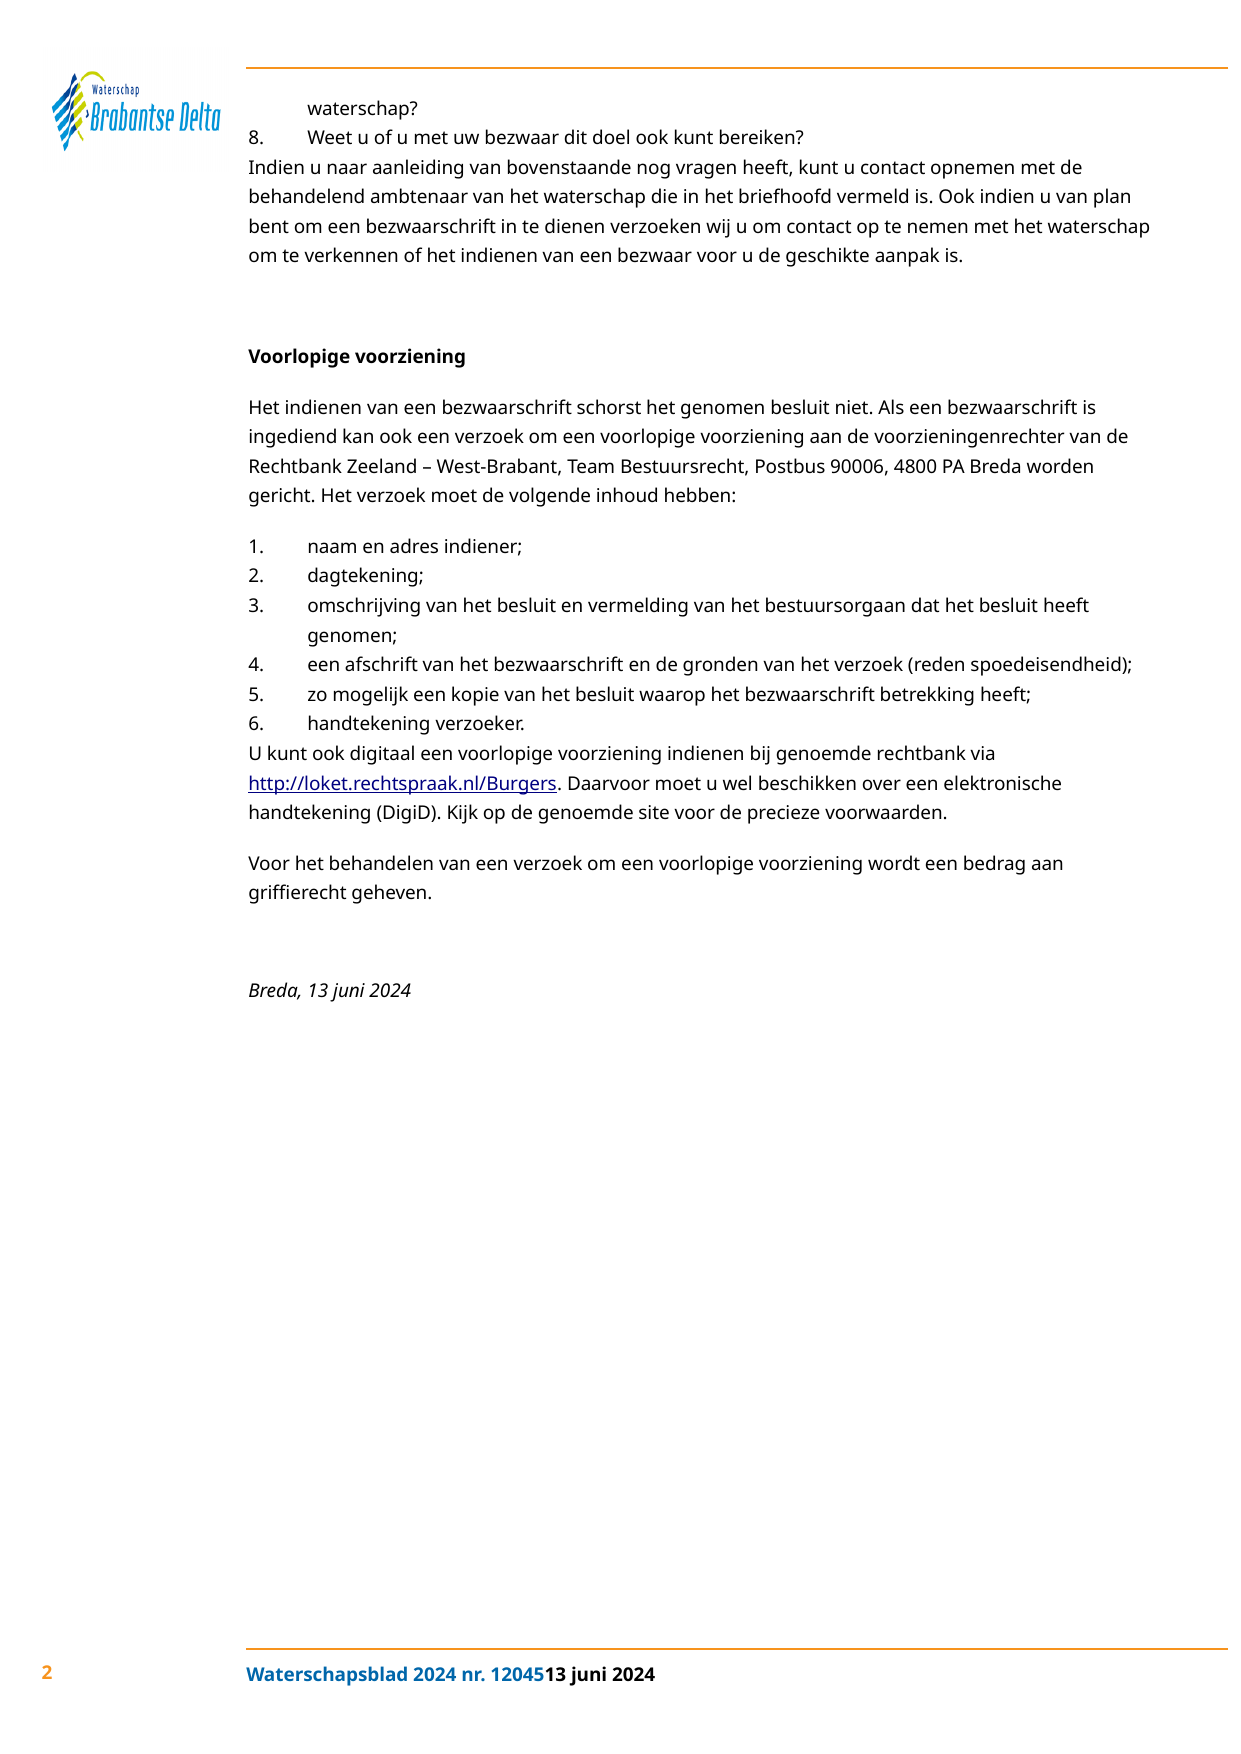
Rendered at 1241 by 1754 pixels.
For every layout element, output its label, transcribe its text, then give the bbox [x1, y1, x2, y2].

list een afschrift van het bezwaarschrift en de gronden van het verzoek (reden spoedeisendheid); [248, 651, 1152, 677]
list omschrijving van het besluit en vermelding van het bestuursorgaan dat het besluit heeft genomen; [248, 592, 1152, 648]
list waterschap? [248, 95, 1152, 121]
list Weet u of u met uw bezwaar dit doel ook kunt bereiken? [248, 124, 1152, 150]
list zo mogelijk een kopie van het besluit waarop het bezwaarschrift betrekking heeft; [248, 681, 1152, 707]
text Voor het behandelen van een verzoek om een voorlopige voorziening wordt een bedrag aan griffierecht geheven. [248, 850, 1152, 905]
text Indien u naar aanleiding van bovenstaande nog vragen heeft, kunt u contact opnemen met de behandelend ambtenaar van het waterschap die in het briefhoofd vermeld is. Ook indien u van plan bent om een bezwaarschrift in te dienen verzoeken wij u om contact op te nemen met het waterschap om te verkennen of het indienen van een bezwaar voor u de geschikte aanpak is. [248, 154, 1152, 268]
picture [41, 47, 231, 172]
list dagtekening; [248, 563, 1152, 588]
text Het indienen van een bezwaarschrift schorst het genomen besluit niet. Als een bezwaarschrift is ingediend kan ook een verzoek om een voorlopige voorziening aan de voorzieningenrechter van de Rechtbank Zeeland – West-Brabant, Team Bestuursrecht, Postbus 90006, 4800 PA Breda worden gericht. Het verzoek moet de volgende inhoud hebben: [248, 394, 1152, 508]
list naam en adres indiener; [248, 533, 1152, 559]
text Breda, 13 juni 2024 [248, 978, 1152, 1003]
text U kunt ook digitaal een voorlopige voorziening indienen bij genoemde rechtbank via http://loket.rechtspraak.nl/Burgers. Daarvoor moet u wel beschikken over een elektronische handtekening (DigiD). Kijk op de genoemde site voor de precieze voorwaarden. [248, 740, 1152, 825]
text Voorlopige voorziening [248, 343, 1152, 369]
list handtekening verzoeker. [248, 711, 1152, 736]
